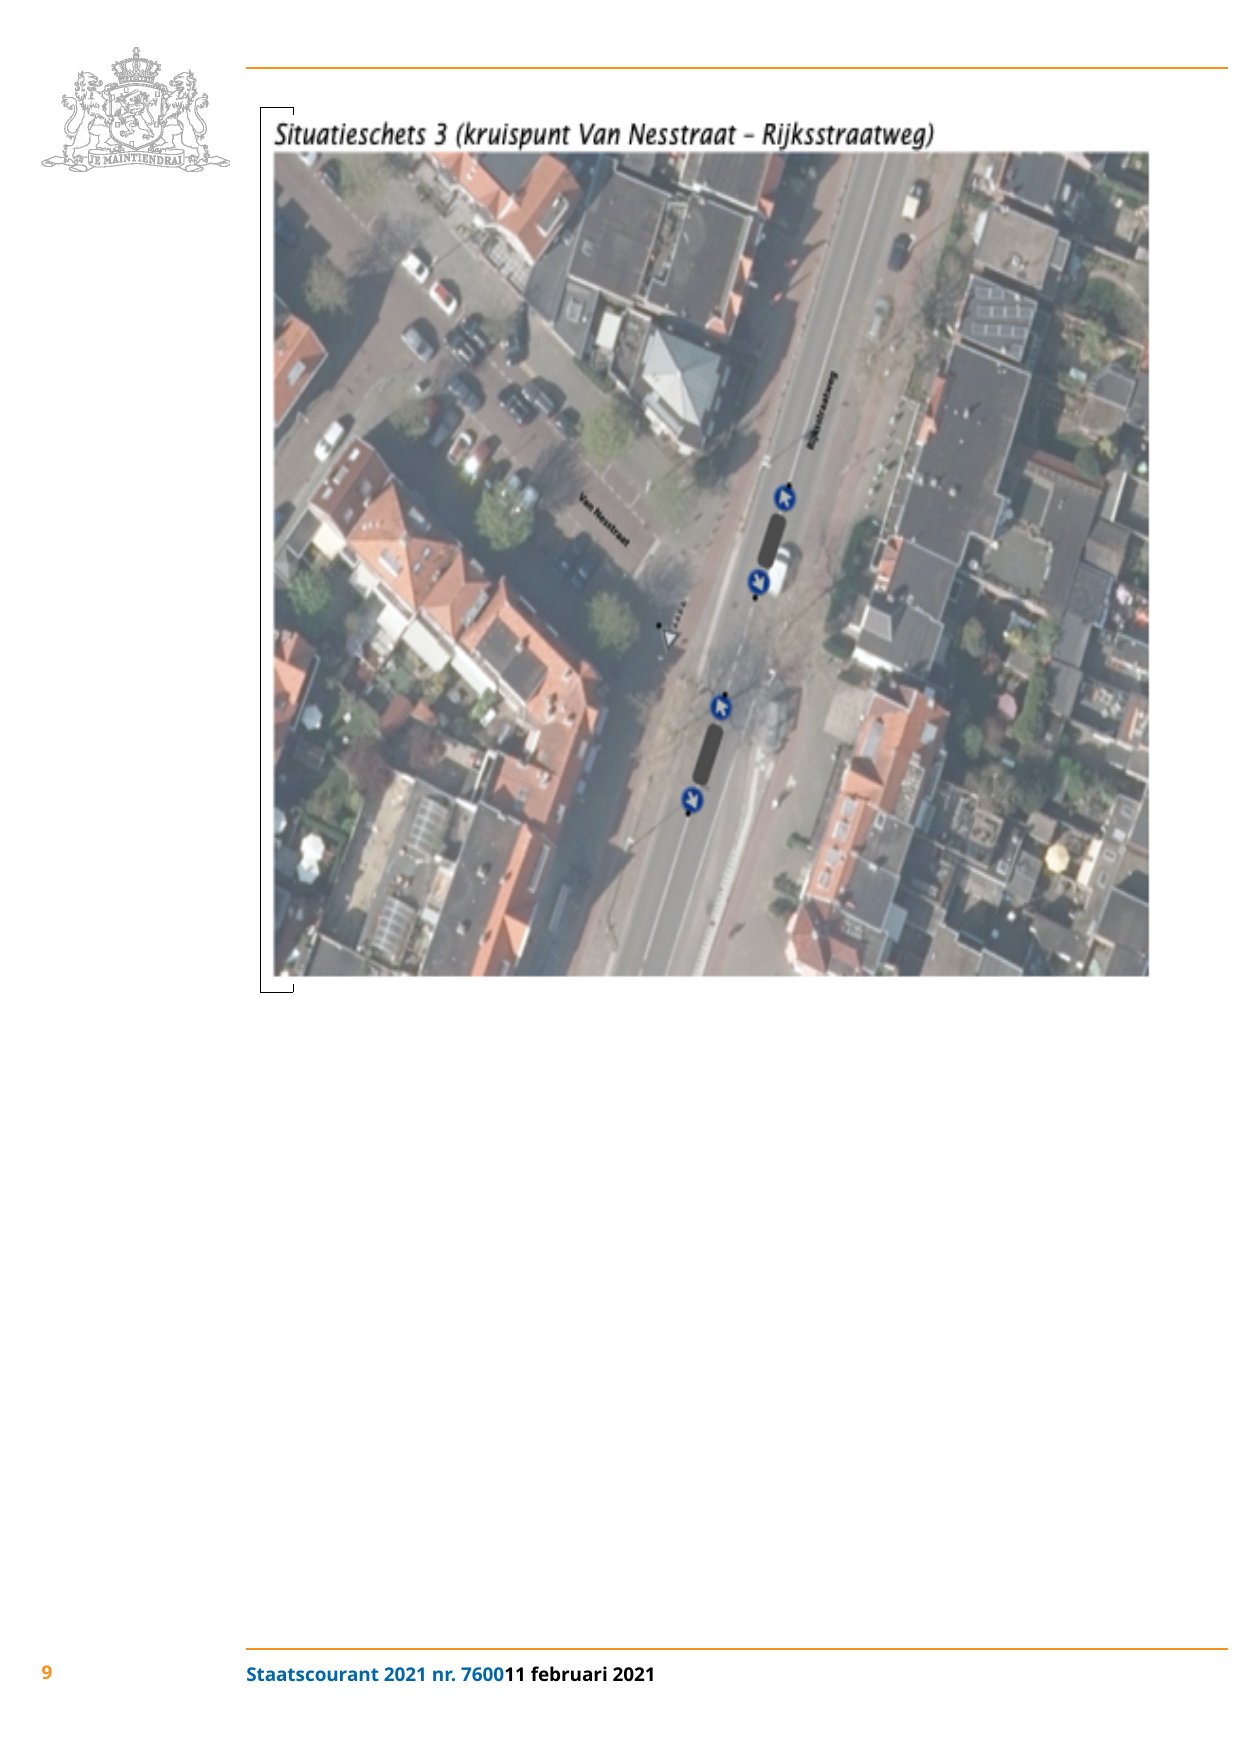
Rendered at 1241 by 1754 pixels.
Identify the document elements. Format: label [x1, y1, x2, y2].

picture [41, 47, 231, 172]
picture [268, 115, 1155, 984]
